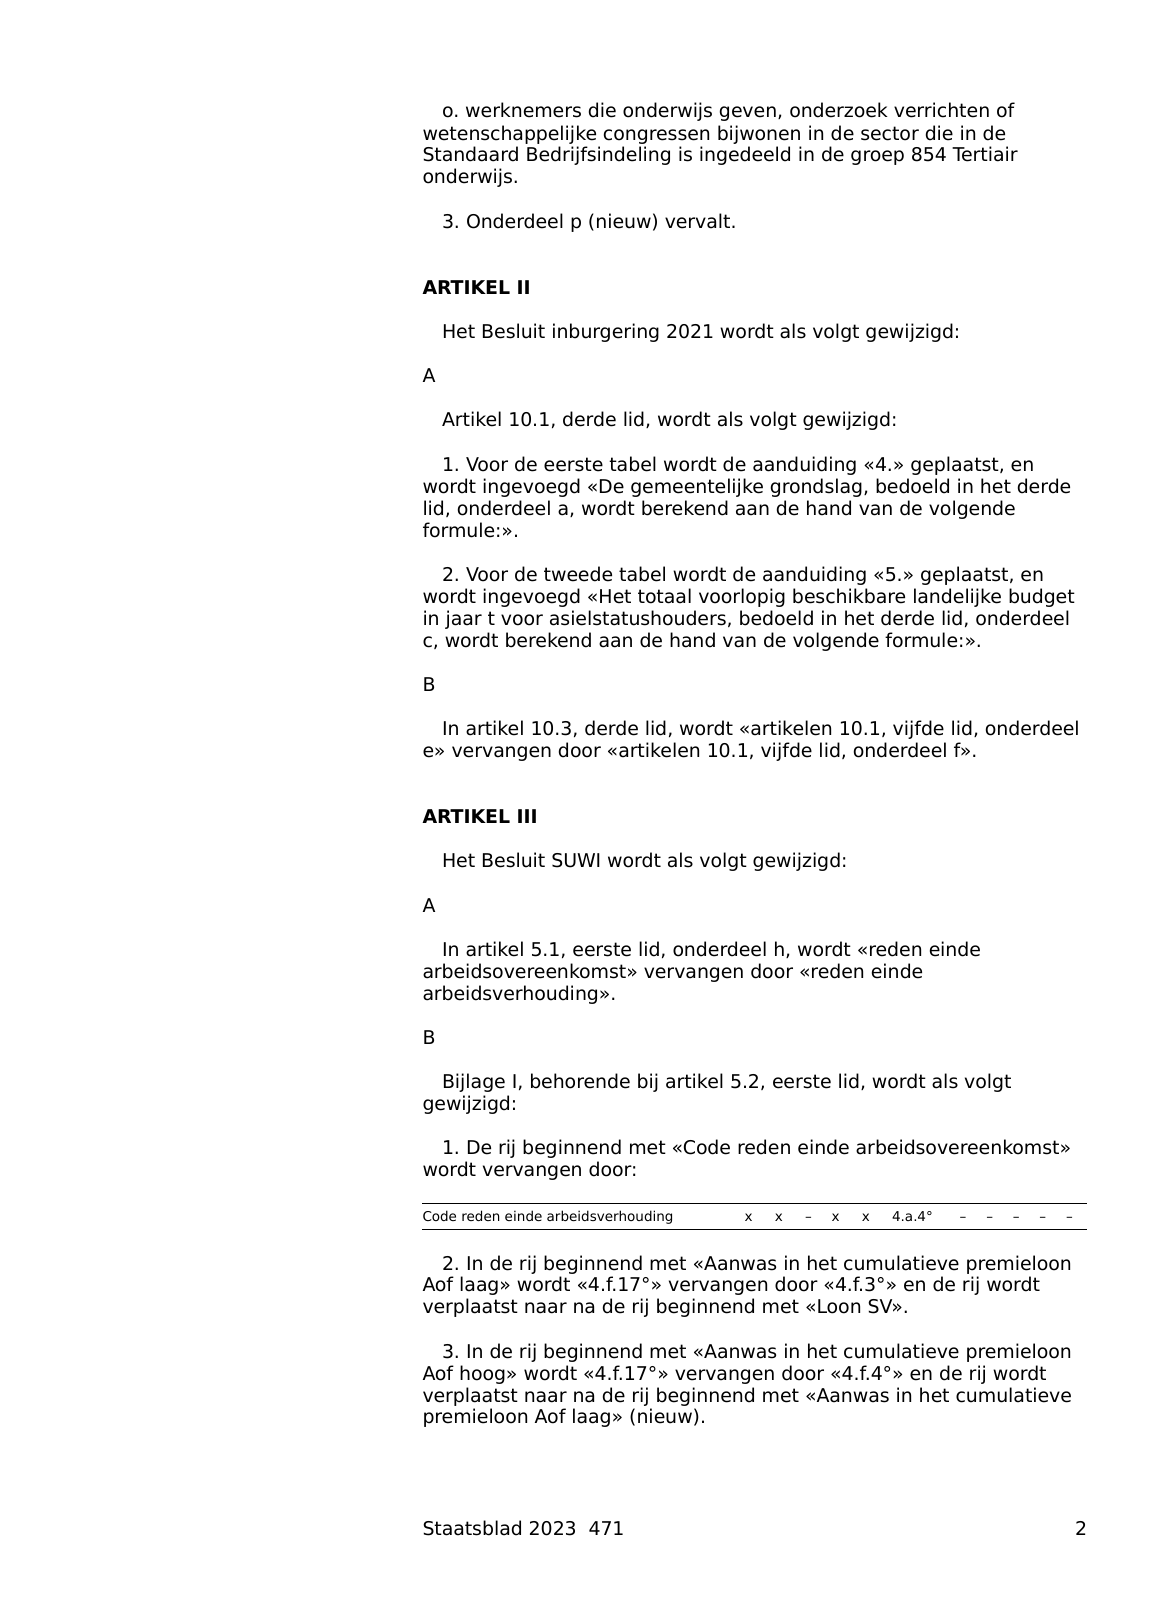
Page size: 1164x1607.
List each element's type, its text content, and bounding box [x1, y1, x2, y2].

text Artikel 10.1, derde lid, wordt als volgt gewijzigd: [422, 409, 1087, 431]
table_header – [1007, 1204, 1033, 1229]
text A [422, 365, 1087, 387]
table_header x [739, 1204, 769, 1229]
table_header Code reden einde arbeidsverhouding [422, 1204, 738, 1229]
subtitle ARTIKEL II [422, 277, 1087, 299]
text Bijlage I, behorende bij artikel 5.2, eerste lid, wordt als volgt gewijzigd: [422, 1071, 1087, 1115]
text 3. Onderdeel p (nieuw) vervalt. [422, 211, 1087, 232]
subtitle ARTIKEL III [422, 806, 1087, 828]
table_header x [769, 1204, 799, 1229]
text 1. Voor de eerste tabel wordt de aanduiding «4.» geplaatst, en wordt ingevoegd «De gemeentelijke grondslag, bedoeld in het derde lid, onderdeel a, wordt berekend aan de hand van de volgende formule:». [422, 453, 1087, 541]
text Het Besluit inburgering 2021 wordt als volgt gewijzigd: [422, 321, 1087, 343]
text Het Besluit SUWI wordt als volgt gewijzigd: [422, 850, 1087, 872]
text 2. Voor de tweede tabel wordt de aanduiding «5.» geplaatst, en wordt ingevoegd «Het totaal voorlopig beschikbare landelijke budget in jaar t voor asielstatushouders, bedoeld in het derde lid, onderdeel c, wordt berekend aan de hand van de volgende formule:». [422, 564, 1087, 652]
text In artikel 5.1, eerste lid, onderdeel h, wordt «reden einde arbeidsovereenkomst» vervangen door «reden einde arbeidsverhouding». [422, 939, 1087, 1005]
table_header – [953, 1204, 980, 1229]
text A [422, 894, 1087, 917]
table_header x [825, 1204, 856, 1229]
text B [422, 1027, 1087, 1049]
text 2. In de rij beginnend met «Aanwas in het cumulatieve premieloon Aof laag» wordt «4.f.17°» vervangen door «4.f.3°» en de rij wordt verplaatst naar na de rij beginnend met «Loon SV». [422, 1252, 1087, 1318]
text o. werknemers die onderwijs geven, onderzoek verrichten of wetenschappelijke congressen bijwonen in de sector die in de Standaard Bedrijfsindeling is ingedeeld in de groep 854 Tertiair onderwijs. [422, 100, 1087, 188]
table_header 4.a.4° [886, 1204, 953, 1229]
text In artikel 10.3, derde lid, wordt «artikelen 10.1, vijfde lid, onderdeel e» vervangen door «artikelen 10.1, vijfde lid, onderdeel f». [422, 718, 1087, 762]
table_header – [799, 1204, 825, 1229]
text 3. In de rij beginnend met «Aanwas in het cumulatieve premieloon Aof hoog» wordt «4.f.17°» vervangen door «4.f.4°» en de rij wordt verplaatst naar na de rij beginnend met «Aanwas in het cumulatieve premieloon Aof laag» (nieuw). [422, 1341, 1087, 1428]
table_header – [1033, 1204, 1060, 1229]
text 1. De rij beginnend met «Code reden einde arbeidsovereenkomst» wordt vervangen door: [422, 1137, 1087, 1181]
text B [422, 674, 1087, 696]
table_header – [980, 1204, 1007, 1229]
table_header – [1060, 1204, 1087, 1229]
table_header x [856, 1204, 886, 1229]
